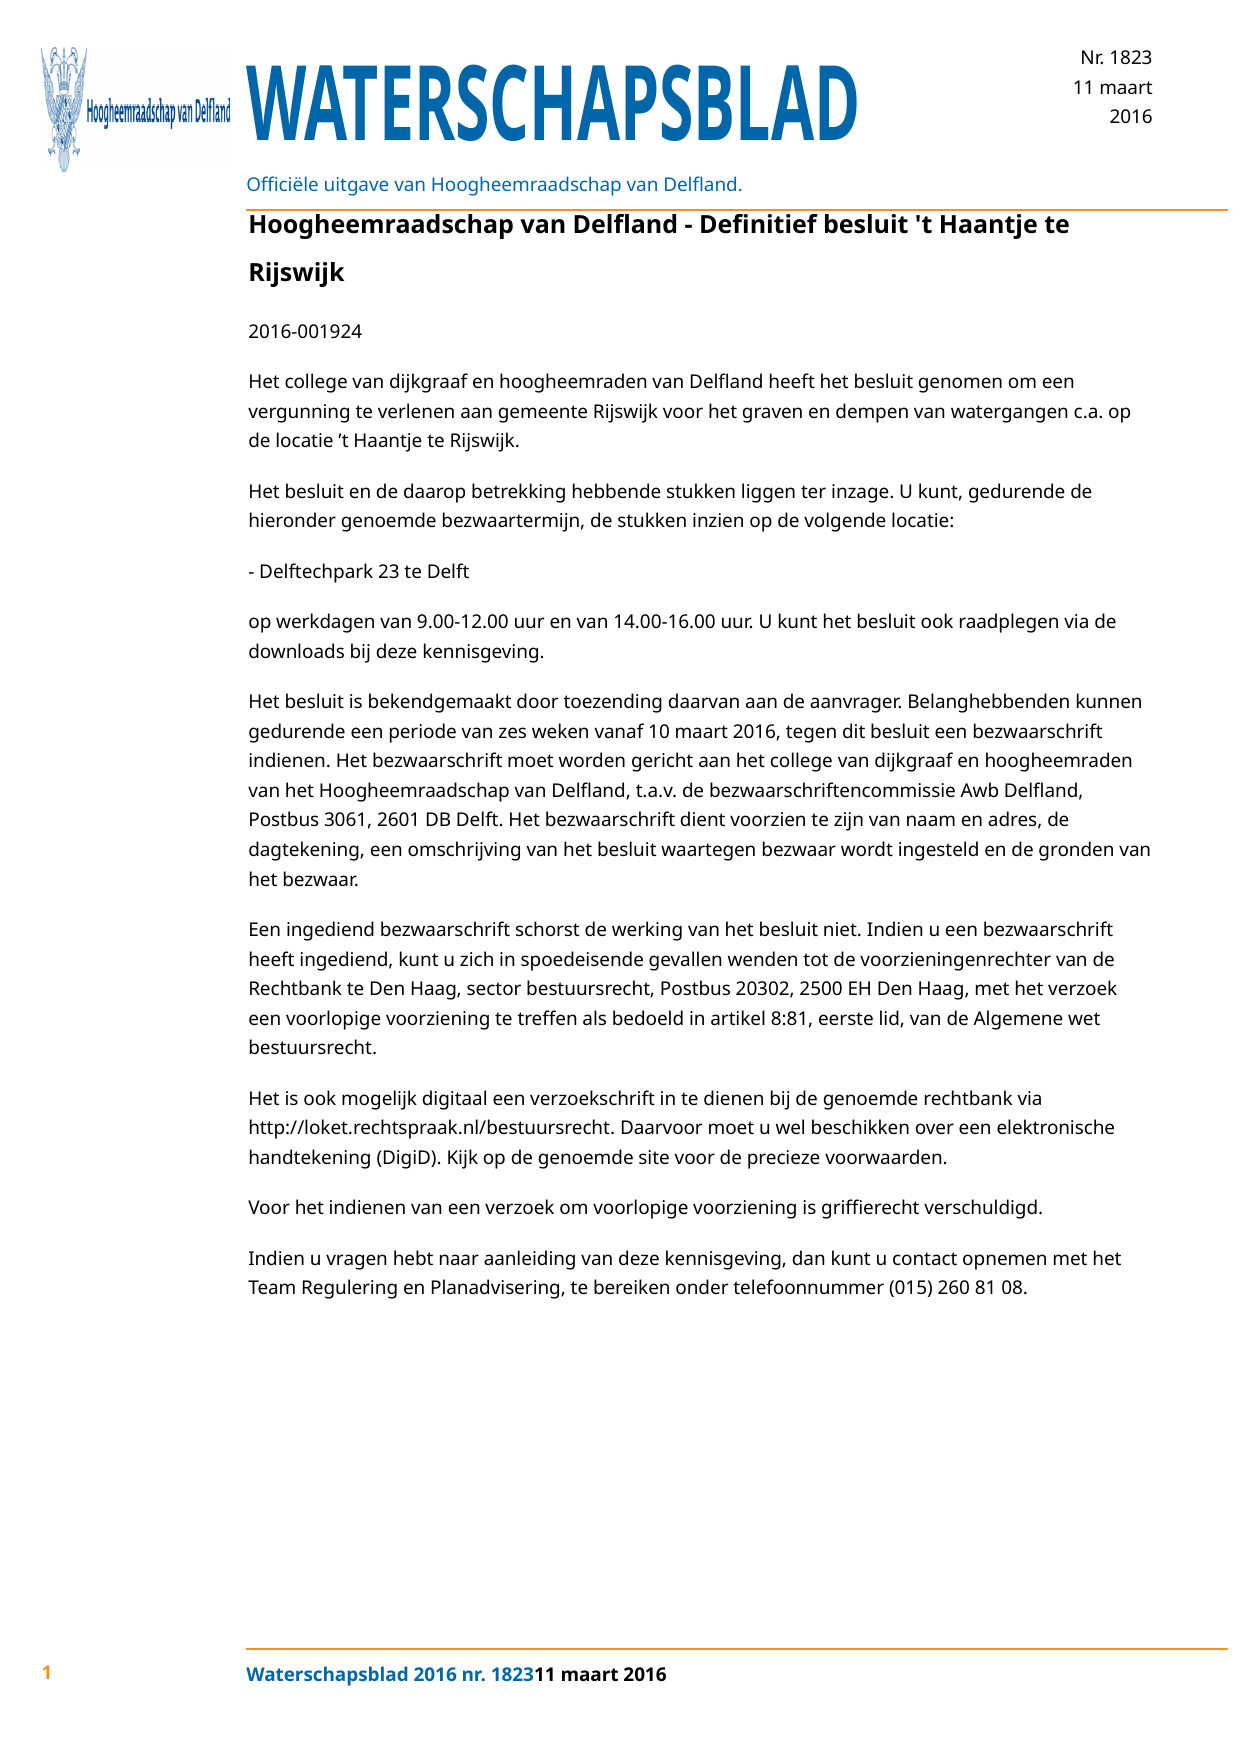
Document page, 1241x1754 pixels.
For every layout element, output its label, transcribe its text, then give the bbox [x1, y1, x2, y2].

text Het is ook mogelijk digitaal een verzoekschrift in te dienen bij de genoemde rechtbank via http://loket.rechtspraak.nl/bestuursrecht. Daarvoor moet u wel beschikken over een elektronische handtekening (DigiD). Kijk op de genoemde site voor de precieze voorwaarden. [248, 1085, 1152, 1170]
text Hoogheemraadschap van Delfland - Definitief besluit 't Haantje te Rijswijk [248, 211, 1152, 288]
text Een ingediend bezwaarschrift schorst de werking van het besluit niet. Indien u een bezwaarschrift heeft ingediend, kunt u zich in spoedeisende gevallen wenden tot de voorzieningenrechter van de Rechtbank te Den Haag, sector bestuursrecht, Postbus 20302, 2500 EH Den Haag, met het verzoek een voorlopige voorziening te treffen als bedoeld in artikel 8:81, eerste lid, van de Algemene wet bestuursrecht. [248, 916, 1152, 1060]
text Voor het indienen van een verzoek om voorlopige voorziening is griffierecht verschuldigd. [248, 1194, 1152, 1220]
text Indien u vragen hebt naar aanleiding van deze kennisgeving, dan kunt u contact opnemen met het Team Regulering en Planadvisering, te bereiken onder telefoonnummer (015) 260 81 08. [248, 1245, 1152, 1300]
text Het besluit en de daarop betrekking hebbende stukken liggen ter inzage. U kunt, gedurende de hieronder genoemde bezwaartermijn, de stukken inzien op de volgende locatie: [248, 478, 1152, 533]
text Het besluit is bekendgemaakt door toezending daarvan aan de aanvrager. Belanghebbenden kunnen gedurende een periode van zes weken vanaf 10 maart 2016, tegen dit besluit een bezwaarschrift indienen. Het bezwaarschrift moet worden gericht aan het college van dijkgraaf en hoogheemraden van het Hoogheemraadschap van Delfland, t.a.v. de bezwaarschriftencommissie Awb Delfland, Postbus 3061, 2601 DB Delft. Het bezwaarschrift dient voorzien te zijn van naam en adres, de dagtekening, een omschrijving van het besluit waartegen bezwaar wordt ingesteld en de gronden van het bezwaar. [248, 688, 1152, 892]
text - Delftechpark 23 te Delft [248, 558, 1152, 584]
text Het college van dijkgraaf en hoogheemraden van Delfland heeft het besluit genomen om een vergunning te verlenen aan gemeente Rijswijk voor het graven en dempen van watergangen c.a. op de locatie ’t Haantje te Rijswijk. [248, 368, 1152, 453]
text op werkdagen van 9.00-12.00 uur en van 14.00-16.00 uur. U kunt het besluit ook raadplegen via de downloads bij deze kennisgeving. [248, 608, 1152, 664]
picture [41, 47, 231, 172]
text 2016-001924 [248, 318, 1152, 344]
